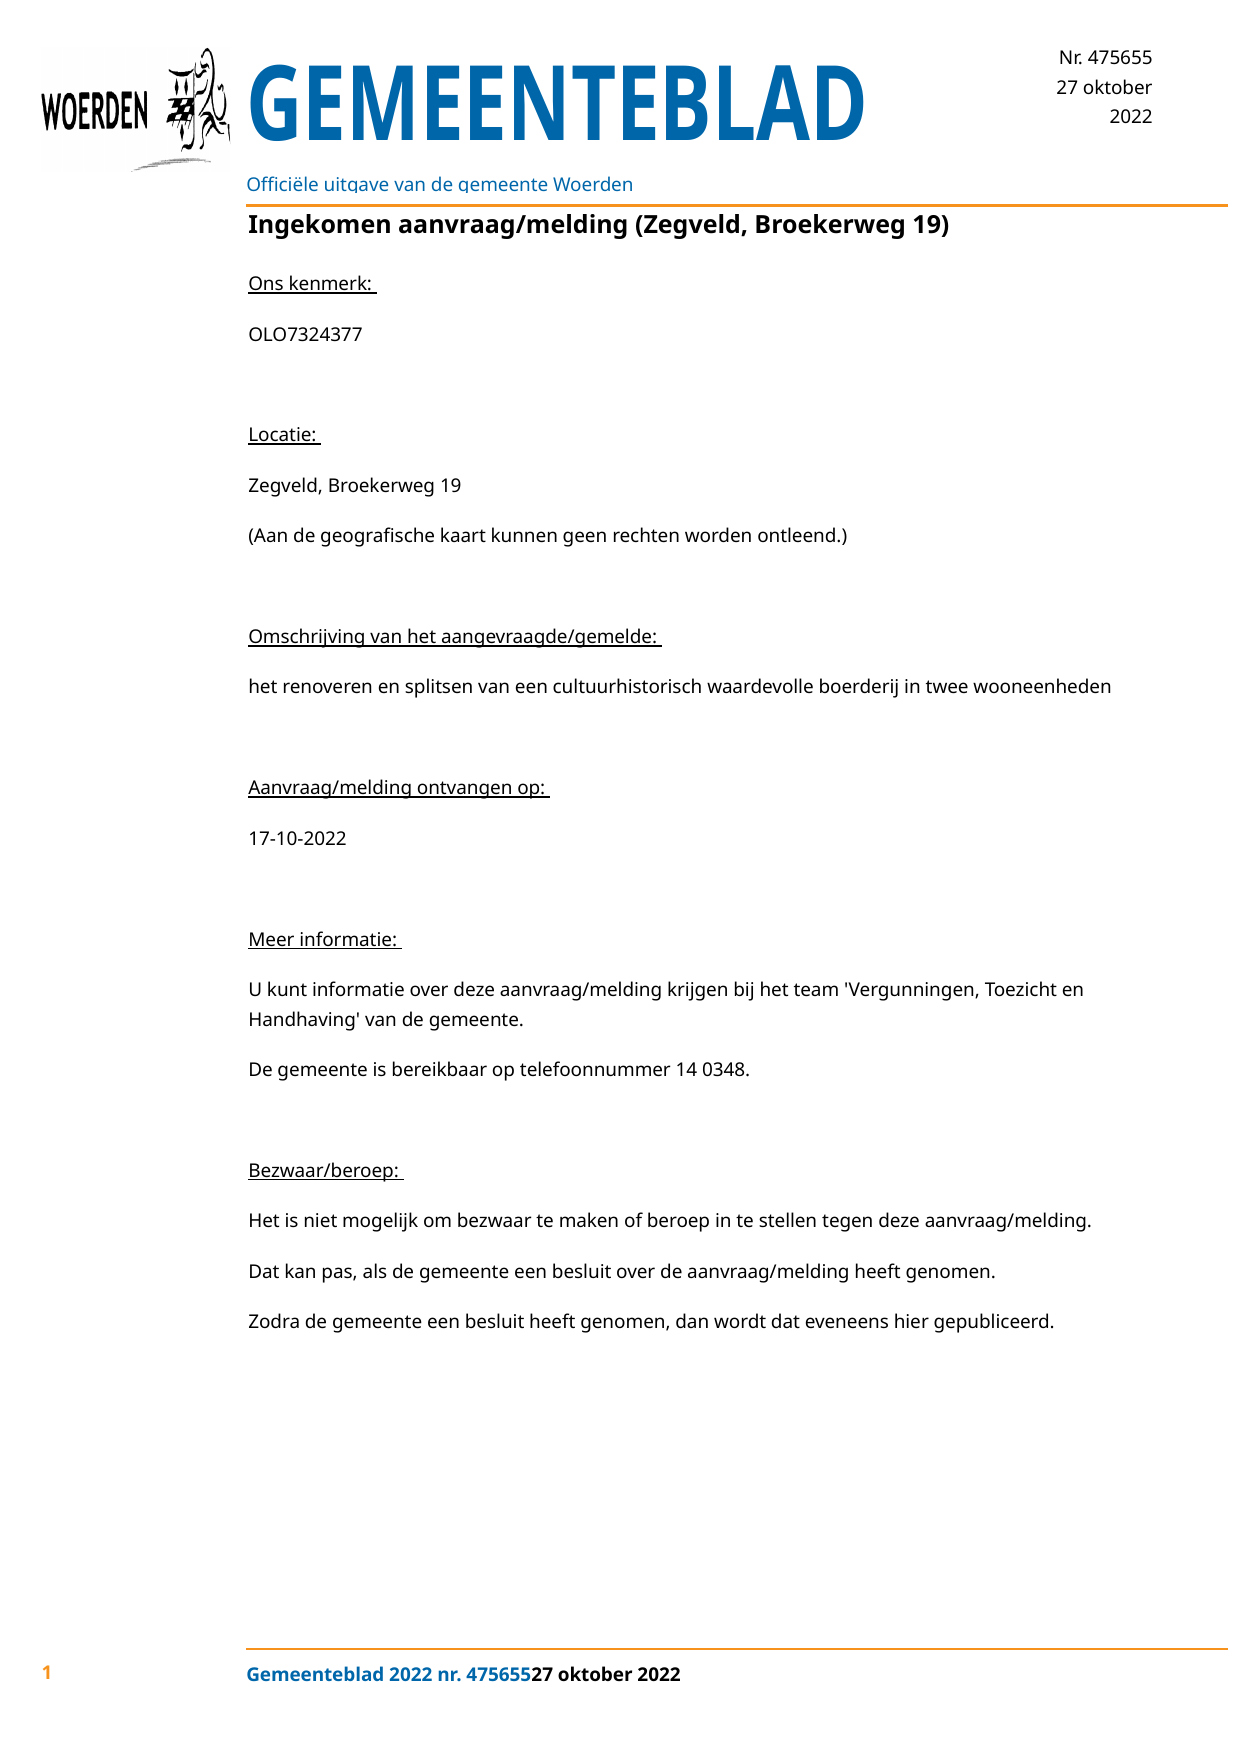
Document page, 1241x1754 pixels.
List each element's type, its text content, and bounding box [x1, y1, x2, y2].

text (Aan de geografische kaart kunnen geen rechten worden ontleend.) [248, 522, 1152, 548]
text De gemeente is bereikbaar op telefoonnummer 14 0348. [248, 1056, 1152, 1082]
text Aanvraag/melding ontvangen op: [248, 774, 1152, 800]
text Zodra de gemeente een besluit heeft genomen, dan wordt dat eveneens hier gepubliceerd. [248, 1308, 1152, 1334]
text Bezwaar/beroep: [248, 1157, 1152, 1183]
text Zegveld, Broekerweg 19 [248, 472, 1152, 498]
text Ingekomen aanvraag/melding (Zegveld, Broekerweg 19) [248, 207, 1152, 241]
text Het is niet mogelijk om bezwaar te maken of beroep in te stellen tegen deze aanvraag/melding. [248, 1207, 1152, 1233]
text U kunt informatie over deze aanvraag/melding krijgen bij het team 'Vergunningen, Toezicht en Handhaving' van de gemeente. [248, 976, 1152, 1031]
text Ons kenmerk: [248, 270, 1152, 296]
text 17-10-2022 [248, 825, 1152, 851]
text het renoveren en splitsen van een cultuurhistorisch waardevolle boerderij in twee wooneenheden [248, 674, 1152, 699]
text OLO7324377 [248, 321, 1152, 346]
text Dat kan pas, als de gemeente een besluit over de aanvraag/melding heeft genomen. [248, 1258, 1152, 1283]
text Locatie: [248, 422, 1152, 447]
text Omschrijving van het aangevraagde/gemelde: [248, 623, 1152, 649]
picture [41, 47, 231, 172]
text Meer informatie: [248, 926, 1152, 951]
